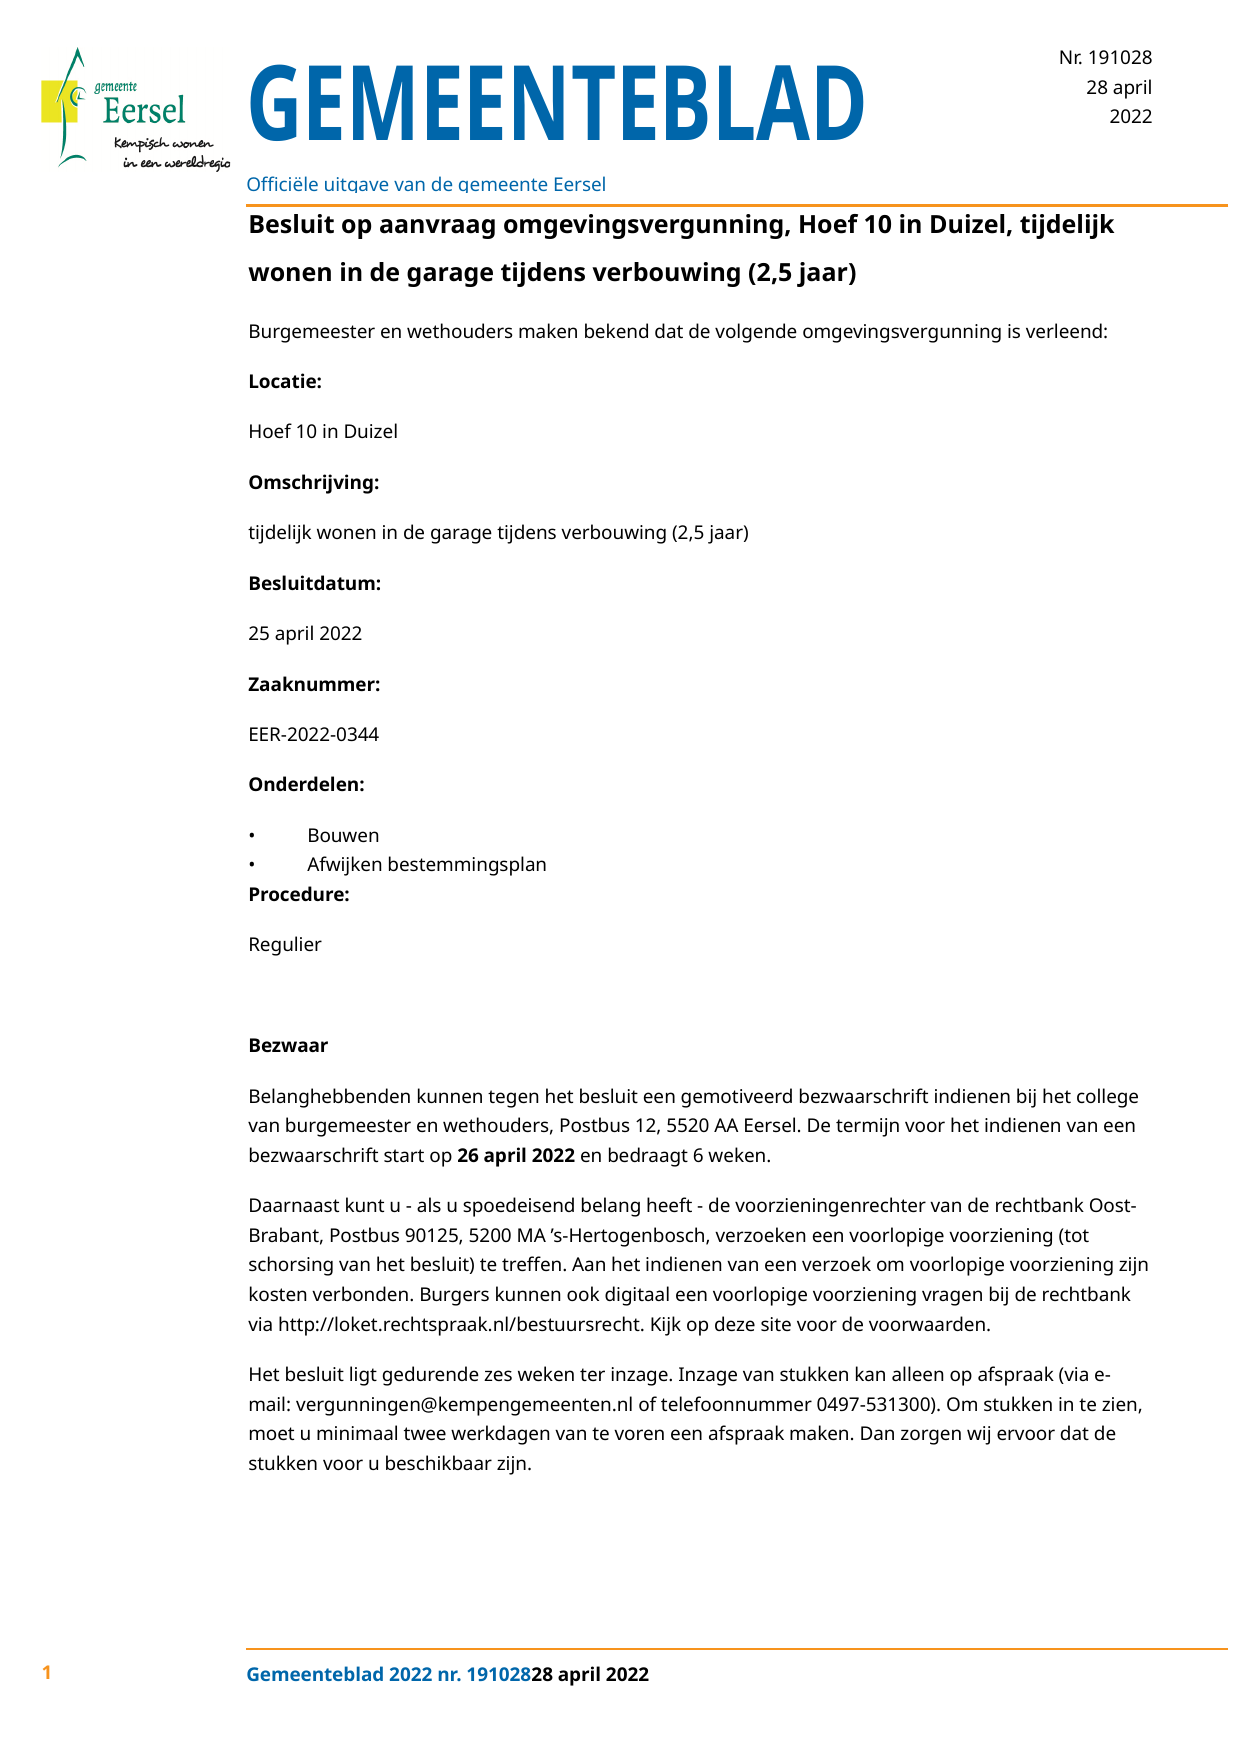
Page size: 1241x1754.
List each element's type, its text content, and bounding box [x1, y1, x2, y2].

list Afwijken bestemmingsplan [248, 852, 1152, 877]
text Burgemeester en wethouders maken bekend dat de volgende omgevingsvergunning is verleend: [248, 318, 1152, 344]
text Locatie: [248, 368, 1152, 394]
picture [41, 47, 231, 172]
text 25 april 2022 [248, 620, 1152, 646]
text EER-2022-0344 [248, 721, 1152, 747]
text Zaaknummer: [248, 671, 1152, 697]
text Besluit op aanvraag omgevingsvergunning, Hoef 10 in Duizel, tijdelijk wonen in de garage tijdens verbouwing (2,5 jaar) [248, 207, 1152, 288]
text Het besluit ligt gedurende zes weken ter inzage. Inzage van stukken kan alleen op afspraak (via e-mail: vergunningen@kempengemeenten.nl of telefoonnummer 0497-531300). Om stukken in te zien, moet u minimaal twee werkdagen van te voren een afspraak maken. Dan zorgen wij ervoor dat de stukken voor u beschikbaar zijn. [248, 1361, 1152, 1476]
text Bezwaar [248, 1032, 1152, 1058]
text Belanghebbenden kunnen tegen het besluit een gemotiveerd bezwaarschrift indienen bij het college van burgemeester en wethouders, Postbus 12, 5520 AA Eersel. De termijn voor het indienen van een bezwaarschrift start op 26 april 2022 en bedraagt 6 weken. [248, 1083, 1152, 1168]
text Omschrijving: [248, 469, 1152, 495]
text Besluitdatum: [248, 570, 1152, 596]
text Onderdelen: [248, 772, 1152, 797]
text Procedure: [248, 881, 1152, 907]
text tijdelijk wonen in de garage tijdens verbouwing (2,5 jaar) [248, 519, 1152, 545]
list Bouwen [248, 822, 1152, 848]
text Daarnaast kunt u - als u spoedeisend belang heeft - de voorzieningenrechter van de rechtbank Oost-Brabant, Postbus 90125, 5200 MA ’s-Hertogenbosch, verzoeken een voorlopige voorziening (tot schorsing van het besluit) te treffen. Aan het indienen van een verzoek om voorlopige voorziening zijn kosten verbonden. Burgers kunnen ook digitaal een voorlopige voorziening vragen bij de rechtbank via http://loket.rechtspraak.nl/bestuursrecht. Kijk op deze site voor de voorwaarden. [248, 1192, 1152, 1337]
text Regulier [248, 932, 1152, 957]
text Hoef 10 in Duizel [248, 419, 1152, 444]
